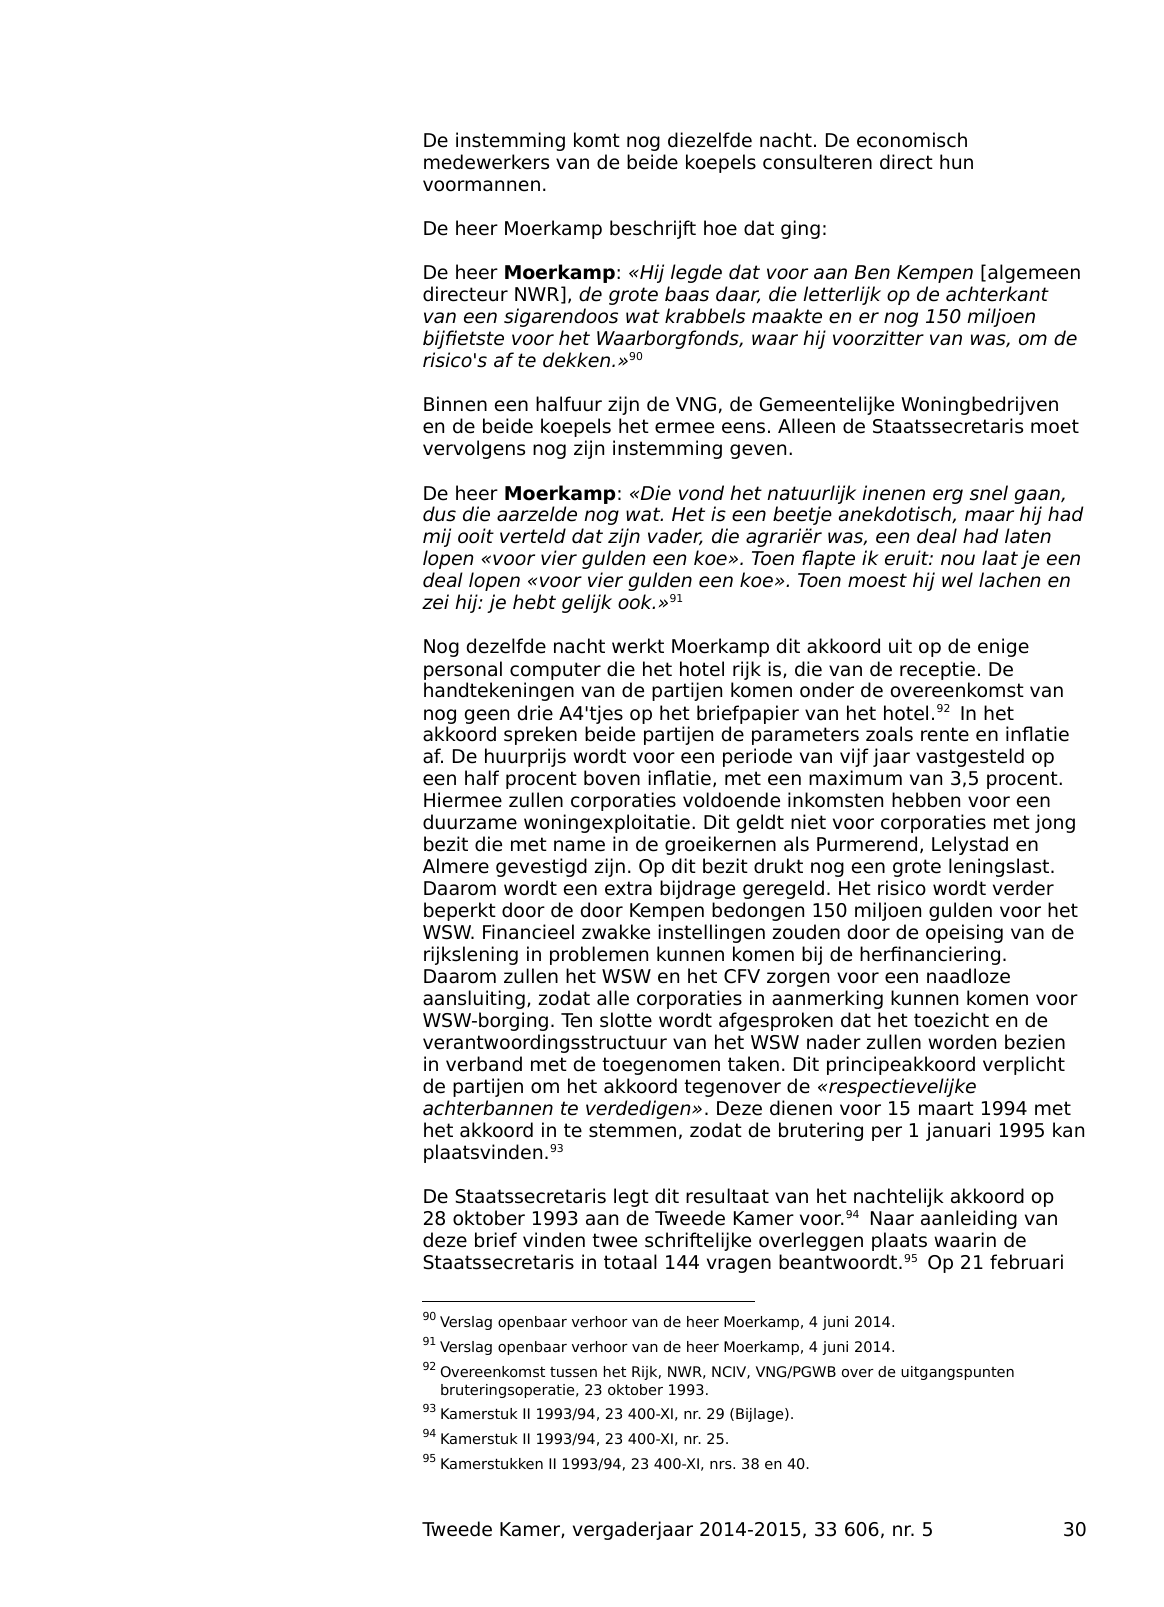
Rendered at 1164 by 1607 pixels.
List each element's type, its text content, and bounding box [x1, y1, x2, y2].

text Verslag openbaar verhoor van de heer Moerkamp, 4 juni 2014. [422, 1335, 1087, 1357]
text Nog dezelfde nacht werkt Moerkamp dit akkoord uit op de enige personal computer die het hotel rijk is, die van de receptie. De handtekeningen van de partijen komen onder de overeenkomst van nog geen drie A4'tjes op het briefpapier van het hotel. In het akkoord spreken beide partijen de parameters zoals rente en inflatie af. De huurprijs wordt voor een periode van vijf jaar vastgesteld op een half procent boven inflatie, met een maximum van 3,5 procent. Hiermee zullen corporaties voldoende inkomsten hebben voor een duurzame woningexploitatie. Dit geldt niet voor corporaties met jong bezit die met name in de groeikernen als Purmerend, Lelystad en Almere gevestigd zijn. Op dit bezit drukt nog een grote leningslast. Daarom wordt een extra bijdrage geregeld. Het risico wordt verder beperkt door de door Kempen bedongen 150 miljoen gulden voor het WSW. Financieel zwakke instellingen zouden door de opeising van de rijkslening in problemen kunnen komen bij de herfinanciering. Daarom zullen het WSW en het CFV zorgen voor een naadloze aansluiting, zodat alle corporaties in aanmerking kunnen komen voor WSW-borging. Ten slotte wordt afgesproken dat het toezicht en de verantwoordingsstructuur van het WSW nader zullen worden bezien in verband met de toegenomen taken. Dit principeakkoord verplicht de partijen om het akkoord tegenover de «respectievelijke achterbannen te verdedigen». Deze dienen voor 15 maart 1994 met het akkoord in te stemmen, zodat de brutering per 1 januari 1995 kan plaatsvinden. [422, 636, 1087, 1164]
text De heer Moerkamp: «Hij legde dat voor aan Ben Kempen [algemeen directeur NWR], de grote baas daar, die letterlijk op de achterkant van een sigarendoos wat krabbels maakte en er nog 150 miljoen bijfietste voor het Waarborgfonds, waar hij voorzitter van was, om de risico's af te dekken.» [422, 262, 1087, 372]
text Kamerstukken II 1993/94, 23 400-XI, nrs. 38 en 40. [422, 1452, 1087, 1474]
text De Staatssecretaris legt dit resultaat van het nachtelijk akkoord op 28 oktober 1993 aan de Tweede Kamer voor. Naar aanleiding van deze brief vinden twee schriftelijke overleggen plaats waarin de Staatssecretaris in totaal 144 vragen beantwoordt. Op 21 februari [422, 1186, 1087, 1274]
text Verslag openbaar verhoor van de heer Moerkamp, 4 juni 2014. [422, 1310, 1087, 1332]
text Kamerstuk II 1993/94, 23 400-XI, nr. 25. [422, 1427, 1087, 1449]
text De heer Moerkamp: «Die vond het natuurlijk inenen erg snel gaan, dus die aarzelde nog wat. Het is een beetje anekdotisch, maar hij had mij ooit verteld dat zijn vader, die agrariër was, een deal had laten lopen «voor vier gulden een koe». Toen flapte ik eruit: nou laat je een deal lopen «voor vier gulden een koe». Toen moest hij wel lachen en zei hij: je hebt gelijk ook.» [422, 482, 1087, 614]
text De instemming komt nog diezelfde nacht. De economisch medewerkers van de beide koepels consulteren direct hun voormannen. [422, 130, 1087, 196]
text Kamerstuk II 1993/94, 23 400-XI, nr. 29 (Bijlage). [422, 1402, 1087, 1424]
text Binnen een halfuur zijn de VNG, de Gemeentelijke Woningbedrijven en de beide koepels het ermee eens. Alleen de Staatssecretaris moet vervolgens nog zijn instemming geven. [422, 394, 1087, 460]
text Overeenkomst tussen het Rijk, NWR, NCIV, VNG/PGWB over de uitgangspunten bruteringsoperatie, 23 oktober 1993. [422, 1360, 1087, 1399]
text De heer Moerkamp beschrijft hoe dat ging: [422, 218, 1087, 240]
